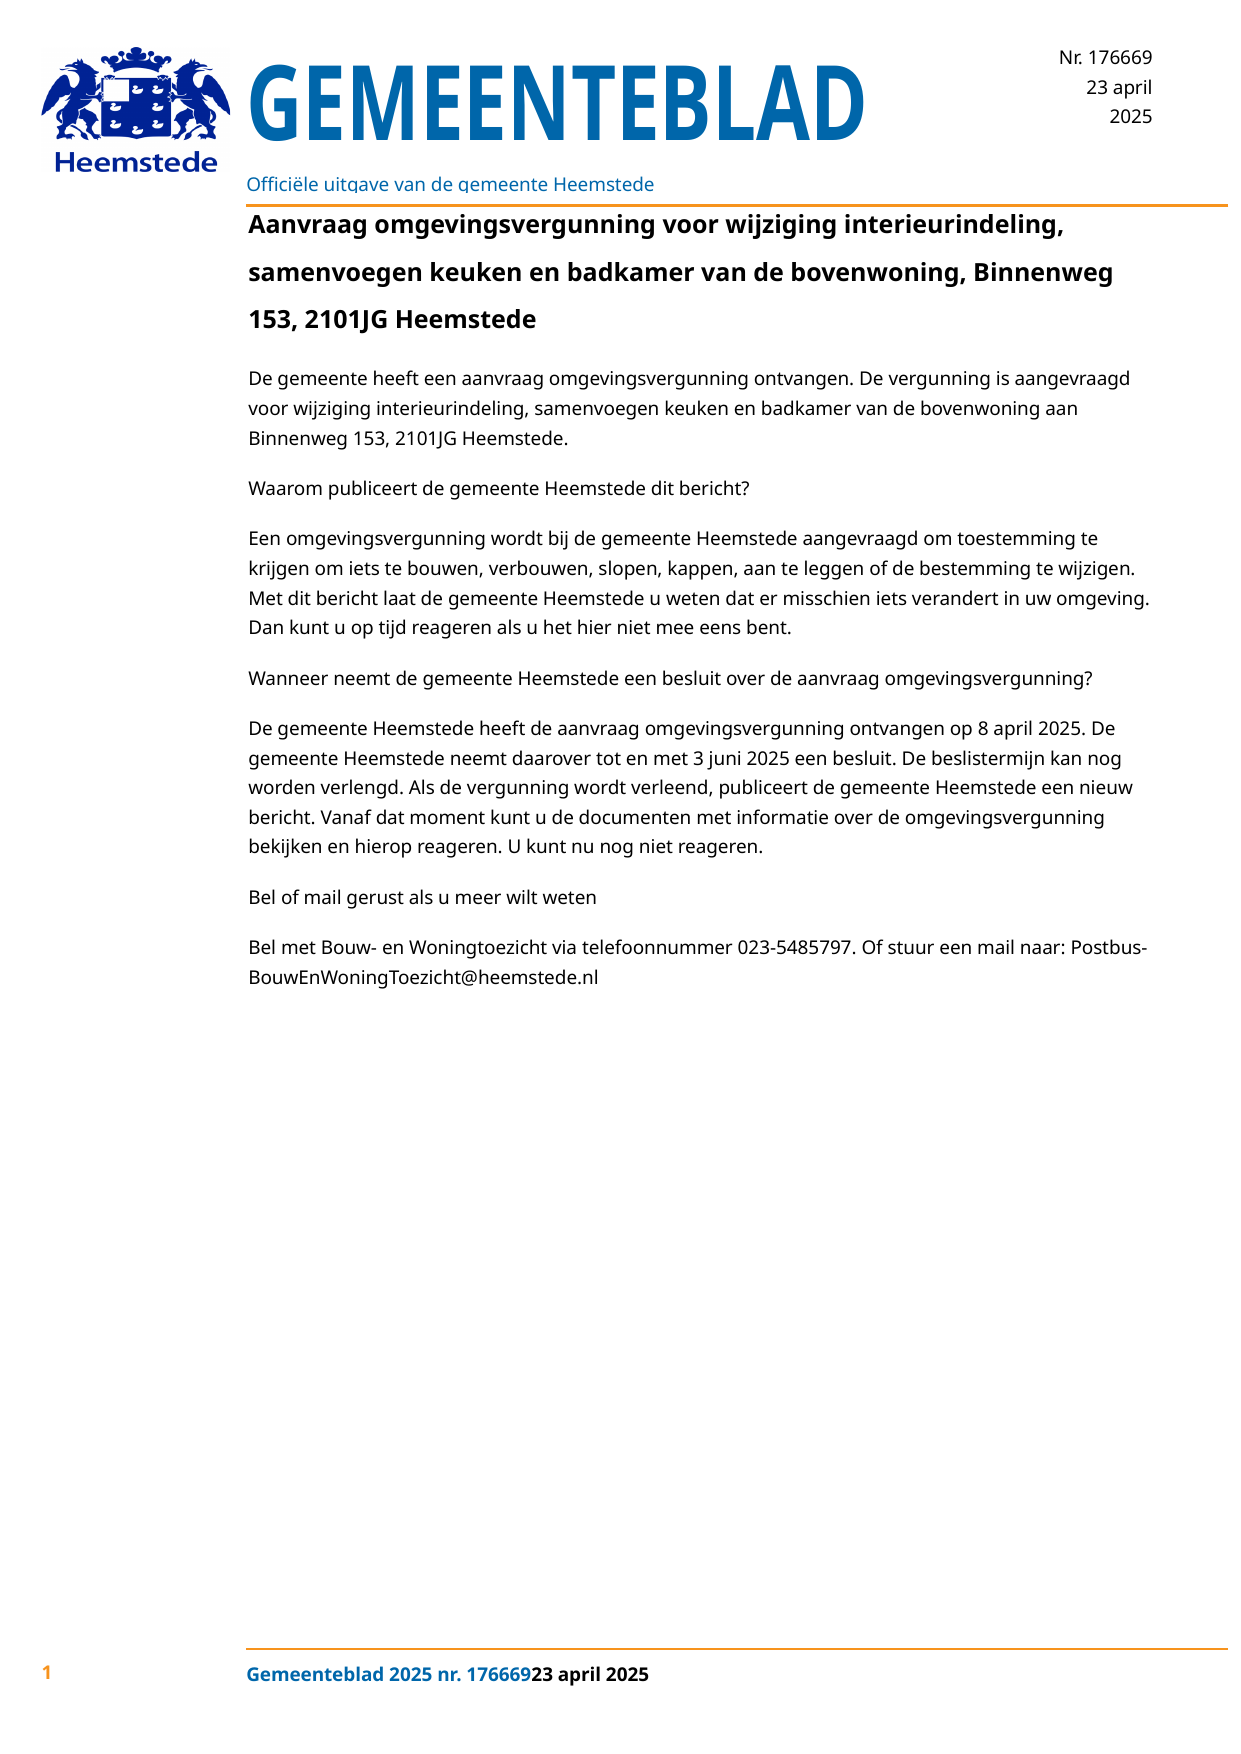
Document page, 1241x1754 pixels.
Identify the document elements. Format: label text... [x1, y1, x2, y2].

text Een omgevingsvergunning wordt bij de gemeente Heemstede aangevraagd om toestemming te krijgen om iets te bouwen, verbouwen, slopen, kappen, aan te leggen of de bestemming te wijzigen. Met dit bericht laat de gemeente Heemstede u weten dat er misschien iets verandert in uw omgeving. Dan kunt u op tijd reageren als u het hier niet mee eens bent. [248, 526, 1152, 640]
text De gemeente heeft een aanvraag omgevingsvergunning ontvangen. De vergunning is aangevraagd voor wijziging interieurindeling, samenvoegen keuken en badkamer van de bovenwoning aan Binnenweg 153, 2101JG Heemstede. [248, 366, 1152, 450]
text Waarom publiceert de gemeente Heemstede dit bericht? [248, 475, 1152, 501]
text Bel of mail gerust als u meer wilt weten [248, 884, 1152, 909]
text De gemeente Heemstede heeft de aanvraag omgevingsvergunning ontvangen op 8 april 2025. De gemeente Heemstede neemt daarover tot en met 3 juni 2025 een besluit. De beslistermijn kan nog worden verlengd. Als de vergunning wordt verleend, publiceert de gemeente Heemstede een nieuw bericht. Vanaf dat moment kunt u de documenten met informatie over de omgevingsvergunning bekijken en hierop reageren. U kunt nu nog niet reageren. [248, 715, 1152, 859]
text Wanneer neemt de gemeente Heemstede een besluit over de aanvraag omgevingsvergunning? [248, 665, 1152, 690]
picture [41, 47, 231, 172]
text Bel met Bouw- en Woningtoezicht via telefoonnummer 023-5485797. Of stuur een mail naar: Postbus-BouwEnWoningToezicht@heemstede.nl [248, 934, 1152, 989]
text Aanvraag omgevingsvergunning voor wijziging interieurindeling, samenvoegen keuken en badkamer van de bovenwoning, Binnenweg 153, 2101JG Heemstede [248, 207, 1152, 336]
